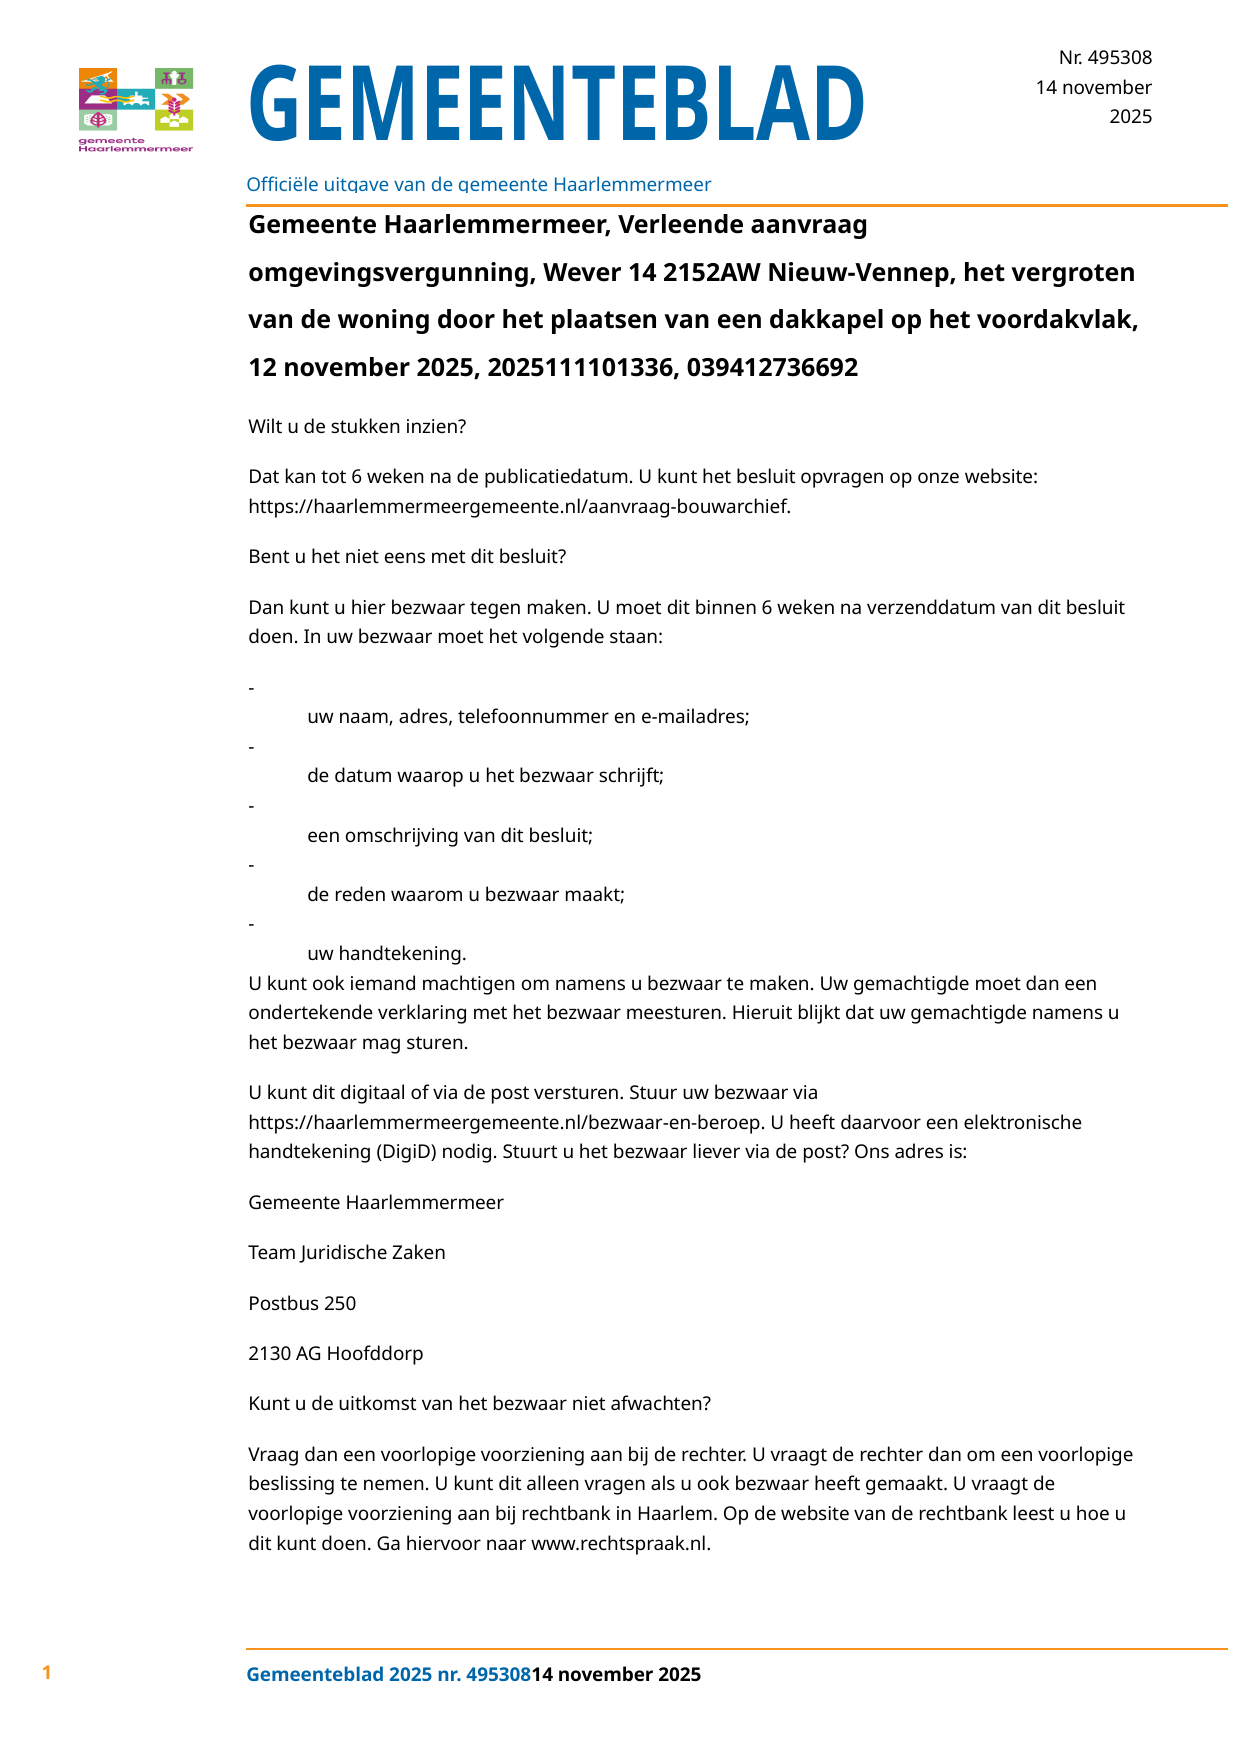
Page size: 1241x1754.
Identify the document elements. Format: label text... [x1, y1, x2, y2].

text 2130 AG Hoofddorp [248, 1340, 1152, 1366]
text Gemeente Haarlemmermeer, Verleende aanvraag omgevingsvergunning, Wever 14 2152AW Nieuw-Vennep, het vergroten van de woning door het plaatsen van een dakkapel op het voordakvlak, 12 november 2025, 2025111101336, 039412736692 [248, 207, 1152, 384]
list de datum waarop u het bezwaar schrijft; [248, 763, 1152, 788]
text Bent u het niet eens met dit besluit? [248, 543, 1152, 569]
list uw handtekening. [248, 940, 1152, 966]
text Gemeente Haarlemmermeer [248, 1189, 1152, 1215]
text Dat kan tot 6 weken na de publicatiedatum. U kunt het besluit opvragen op onze website: https://haarlemmermeergemeente.nl/aanvraag-bouwarchief. [248, 463, 1152, 519]
text Postbus 250 [248, 1290, 1152, 1316]
list de reden waarom u bezwaar maakt; [248, 881, 1152, 907]
list een omschrijving van dit besluit; [248, 822, 1152, 848]
text Vraag dan een voorlopige voorziening aan bij de rechter. U vraagt de rechter dan om een voorlopige beslissing te nemen. U kunt dit alleen vragen als u ook bezwaar heeft gemaakt. U vraagt de voorlopige voorziening aan bij rechtbank in Haarlem. Op de website van de rechtbank leest u hoe u dit kunt doen. Ga hiervoor naar www.rechtspraak.nl. [248, 1441, 1152, 1556]
text U kunt ook iemand machtigen om namens u bezwaar te maken. Uw gemachtigde moet dan een ondertekende verklaring met het bezwaar meesturen. Hieruit blijkt dat uw gemachtigde namens u het bezwaar mag sturen. [248, 970, 1152, 1055]
text Dan kunt u hier bezwaar tegen maken. U moet dit binnen 6 weken na verzenddatum van dit besluit doen. In uw bezwaar moet het volgende staan: [248, 594, 1152, 649]
text Team Juridische Zaken [248, 1239, 1152, 1265]
text Kunt u de uitkomst van het bezwaar niet afwachten? [248, 1391, 1152, 1416]
picture [41, 47, 231, 172]
text U kunt dit digitaal of via de post versturen. Stuur uw bezwaar via https://haarlemmermeergemeente.nl/bezwaar-en-beroep. U heeft daarvoor een elektronische handtekening (DigiD) nodig. Stuurt u het bezwaar liever via de post? Ons adres is: [248, 1079, 1152, 1164]
list uw naam, adres, telefoonnummer en e-mailadres; [248, 703, 1152, 729]
text Wilt u de stukken inzien? [248, 413, 1152, 439]
